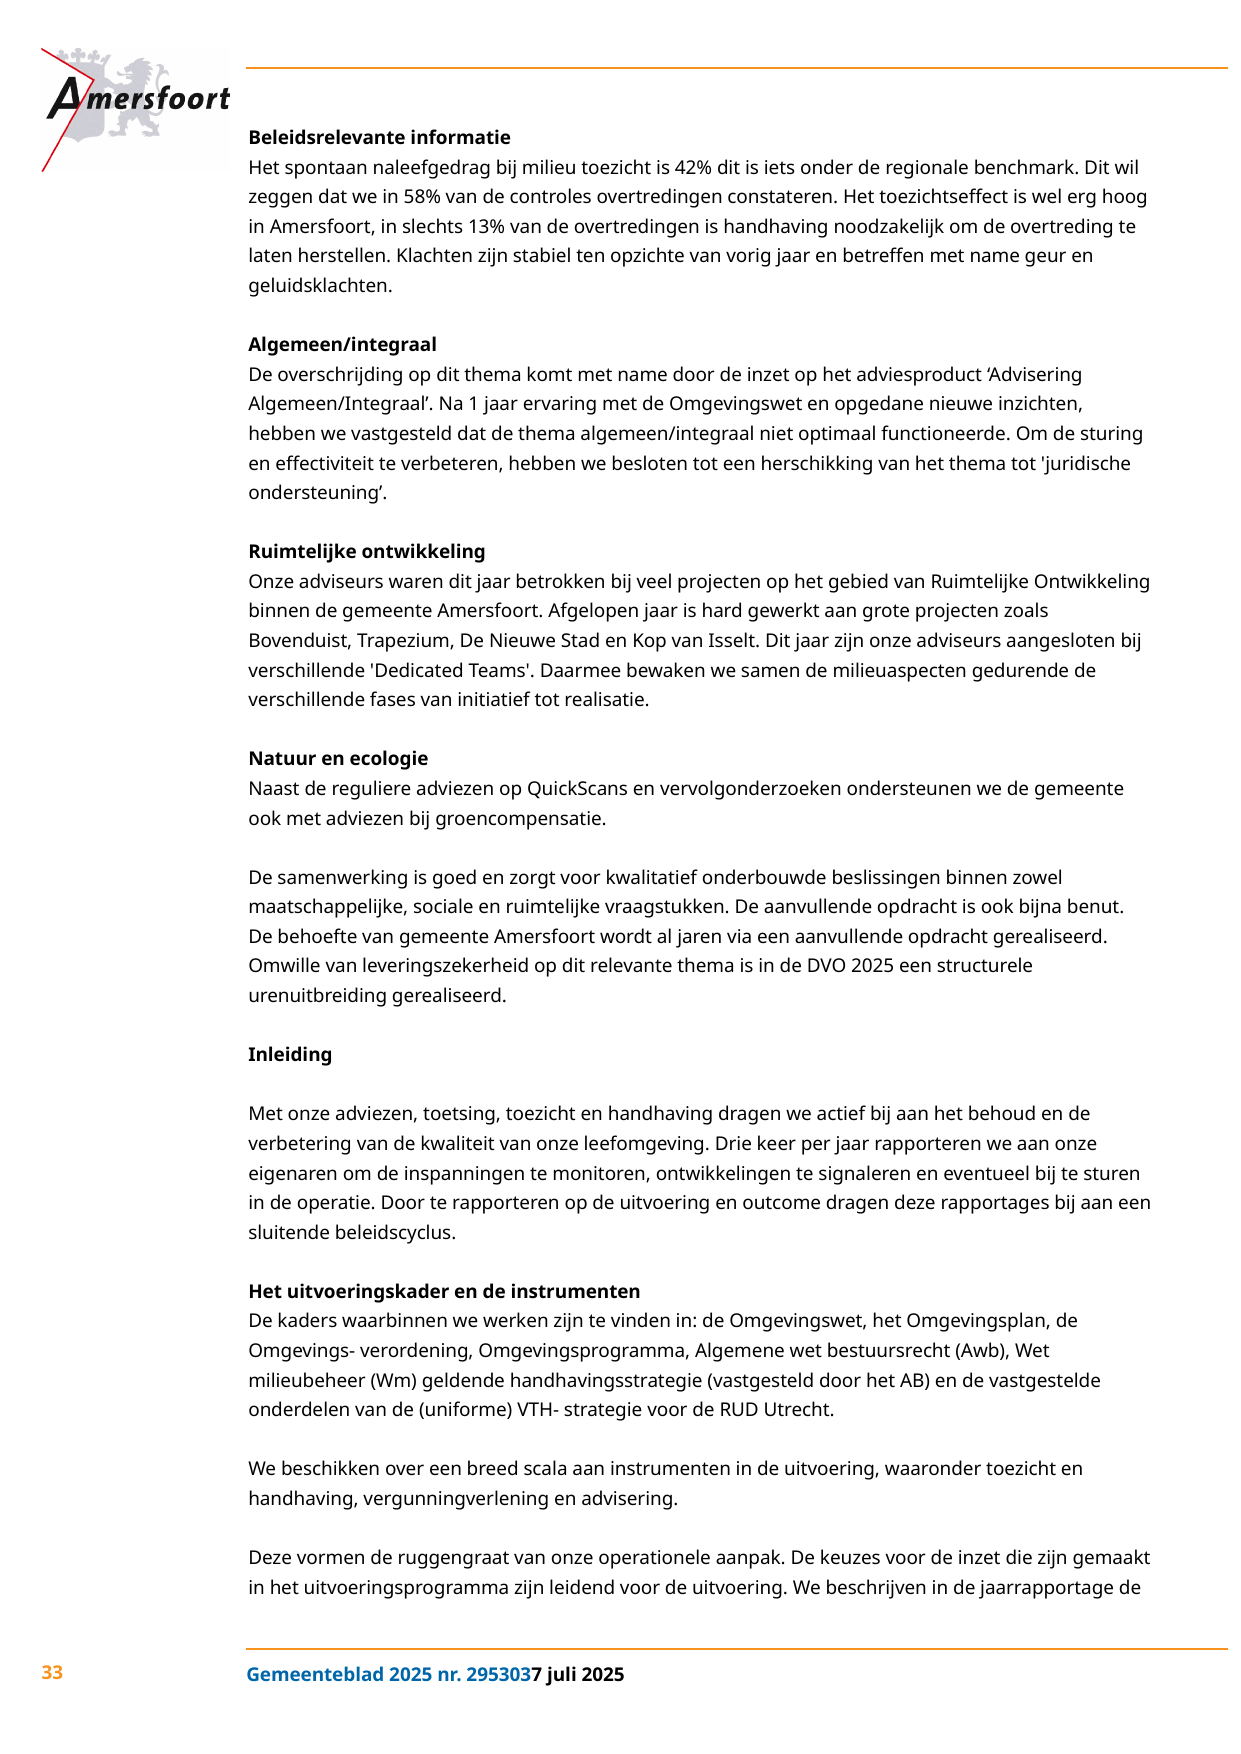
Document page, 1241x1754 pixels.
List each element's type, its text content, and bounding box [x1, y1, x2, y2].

text Beleidsrelevante informatie [248, 124, 1152, 150]
text De kaders waarbinnen we werken zijn te vinden in: de Omgevingswet, het Omgevingsplan, de Omgevings- verordening, Omgevingsprogramma, Algemene wet bestuursrecht (Awb), Wet milieubeheer (Wm) geldende handhavingsstrategie (vastgesteld door het AB) en de vastgestelde onderdelen van de (uniforme) VTH- strategie voor de RUD Utrecht. [248, 1308, 1152, 1422]
text Het uitvoeringskader en de instrumenten [248, 1278, 1152, 1304]
text Natuur en ecologie [248, 746, 1152, 771]
text Naast de reguliere adviezen op QuickScans en vervolgonderzoeken ondersteunen we de gemeente ook met adviezen bij groencompensatie. [248, 775, 1152, 831]
text De overschrijding op dit thema komt met name door de inzet op het adviesproduct ‘Advisering Algemeen/Integraal’. Na 1 jaar ervaring met de Omgevingswet en opgedane nieuwe inzichten, hebben we vastgesteld dat de thema algemeen/integraal niet optimaal functioneerde. Om de sturing en effectiviteit te verbeteren, hebben we besloten tot een herschikking van het thema tot 'juridische ondersteuning’. [248, 361, 1152, 505]
text Ruimtelijke ontwikkeling [248, 538, 1152, 564]
text We beschikken over een breed scala aan instrumenten in de uitvoering, waaronder toezicht en handhaving, vergunningverlening en advisering. [248, 1456, 1152, 1511]
text Algemeen/integraal [248, 331, 1152, 357]
text Inleiding [248, 1041, 1152, 1067]
text Met onze adviezen, toetsing, toezicht en handhaving dragen we actief bij aan het behoud en de verbetering van de kwaliteit van onze leefomgeving. Drie keer per jaar rapporteren we aan onze eigenaren om de inspanningen te monitoren, ontwikkelingen te signaleren en eventueel bij te sturen in de operatie. Door te rapporteren op de uitvoering en outcome dragen deze rapportages bij aan een sluitende beleidscyclus. [248, 1101, 1152, 1245]
picture [41, 47, 231, 172]
text Het spontaan naleefgedrag bij milieu toezicht is 42% dit is iets onder de regionale benchmark. Dit wil zeggen dat we in 58% van de controles overtredingen constateren. Het toezichtseffect is wel erg hoog in Amersfoort, in slechts 13% van de overtredingen is handhaving noodzakelijk om de overtreding te laten herstellen. Klachten zijn stabiel ten opzichte van vorig jaar en betreffen met name geur en geluidsklachten. [248, 154, 1152, 298]
text Deze vormen de ruggengraat van onze operationele aanpak. De keuzes voor de inzet die zijn gemaakt in het uitvoeringsprogramma zijn leidend voor de uitvoering. We beschrijven in de jaarrapportage de [248, 1544, 1152, 1600]
text Onze adviseurs waren dit jaar betrokken bij veel projecten op het gebied van Ruimtelijke Ontwikkeling binnen de gemeente Amersfoort. Afgelopen jaar is hard gewerkt aan grote projecten zoals Bovenduist, Trapezium, De Nieuwe Stad en Kop van Isselt. Dit jaar zijn onze adviseurs aangesloten bij verschillende 'Dedicated Teams'. Daarmee bewaken we samen de milieuaspecten gedurende de verschillende fases van initiatief tot realisatie. [248, 568, 1152, 712]
text De samenwerking is goed en zorgt voor kwalitatief onderbouwde beslissingen binnen zowel maatschappelijke, sociale en ruimtelijke vraagstukken. De aanvullende opdracht is ook bijna benut. De behoefte van gemeente Amersfoort wordt al jaren via een aanvullende opdracht gerealiseerd. Omwille van leveringszekerheid op dit relevante thema is in de DVO 2025 een structurele urenuitbreiding gerealiseerd. [248, 864, 1152, 1008]
